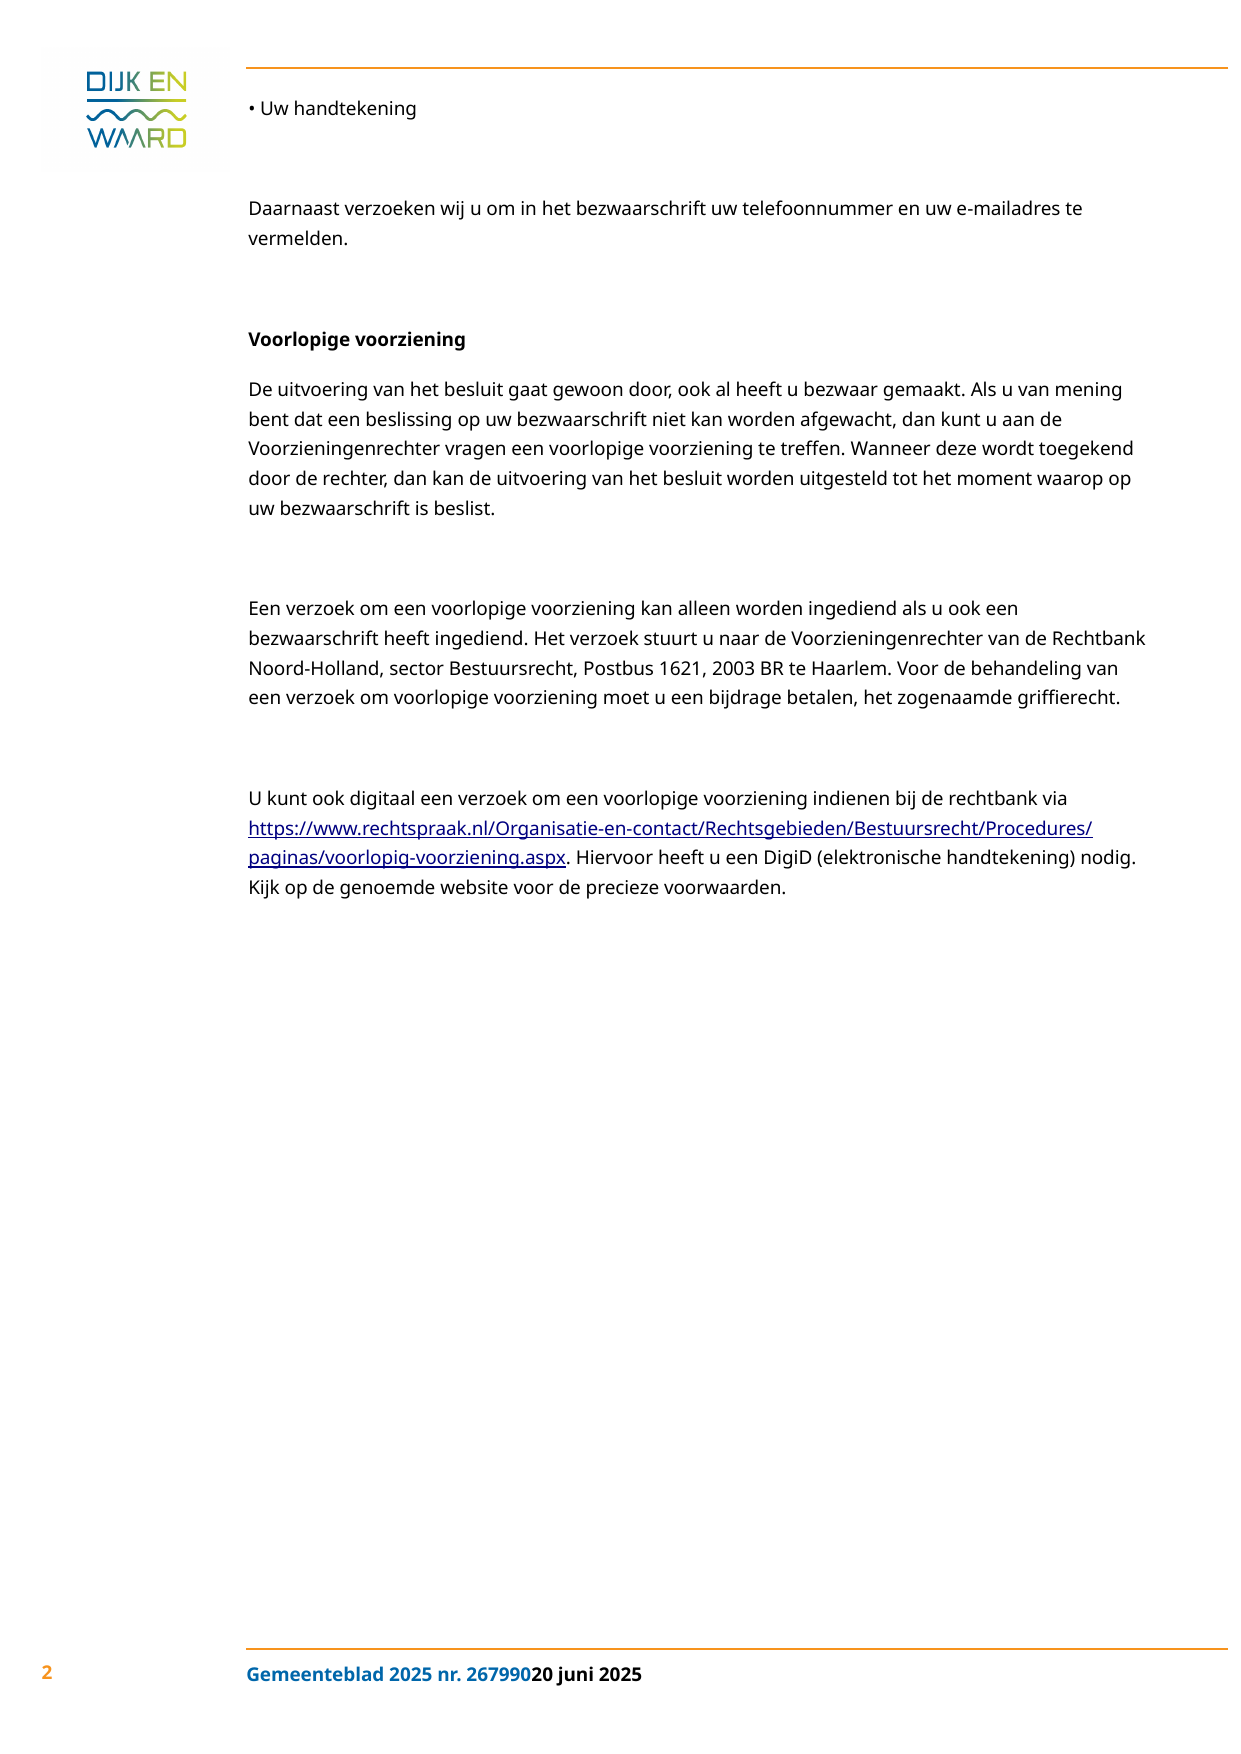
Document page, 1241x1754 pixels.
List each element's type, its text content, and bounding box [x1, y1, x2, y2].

picture [41, 47, 231, 172]
text De uitvoering van het besluit gaat gewoon door, ook al heeft u bezwaar gemaakt. Als u van mening bent dat een beslissing op uw bezwaarschrift niet kan worden afgewacht, dan kunt u aan de Voorzieningenrechter vragen een voorlopige voorziening te treffen. Wanneer deze wordt toegekend door de rechter, dan kan de uitvoering van het besluit worden uitgesteld tot het moment waarop op uw bezwaarschrift is beslist. [248, 376, 1152, 521]
text Daarnaast verzoeken wij u om in het bezwaarschrift uw telefoonnummer en uw e-mailadres te vermelden. [248, 196, 1152, 251]
text Een verzoek om een voorlopige voorziening kan alleen worden ingediend als u ook een bezwaarschrift heeft ingediend. Het verzoek stuurt u naar de Voorzieningenrechter van de Rechtbank Noord-Holland, sector Bestuursrecht, Postbus 1621, 2003 BR te Haarlem. Voor de behandeling van een verzoek om voorlopige voorziening moet u een bijdrage betalen, het zogenaamde griffierecht. [248, 596, 1152, 710]
text U kunt ook digitaal een verzoek om een voorlopige voorziening indienen bij de rechtbank via https://www.rechtspraak.nl/Organisatie-en-contact/Rechtsgebieden/Bestuursrecht/Procedures/paginas/voorlopig-voorziening.aspx. Hiervoor heeft u een DigiD (elektronische handtekening) nodig. Kijk op de genoemde website voor de precieze voorwaarden. [248, 785, 1152, 900]
text • Uw handtekening [248, 95, 1152, 121]
text Voorlopige voorziening [248, 326, 1152, 352]
